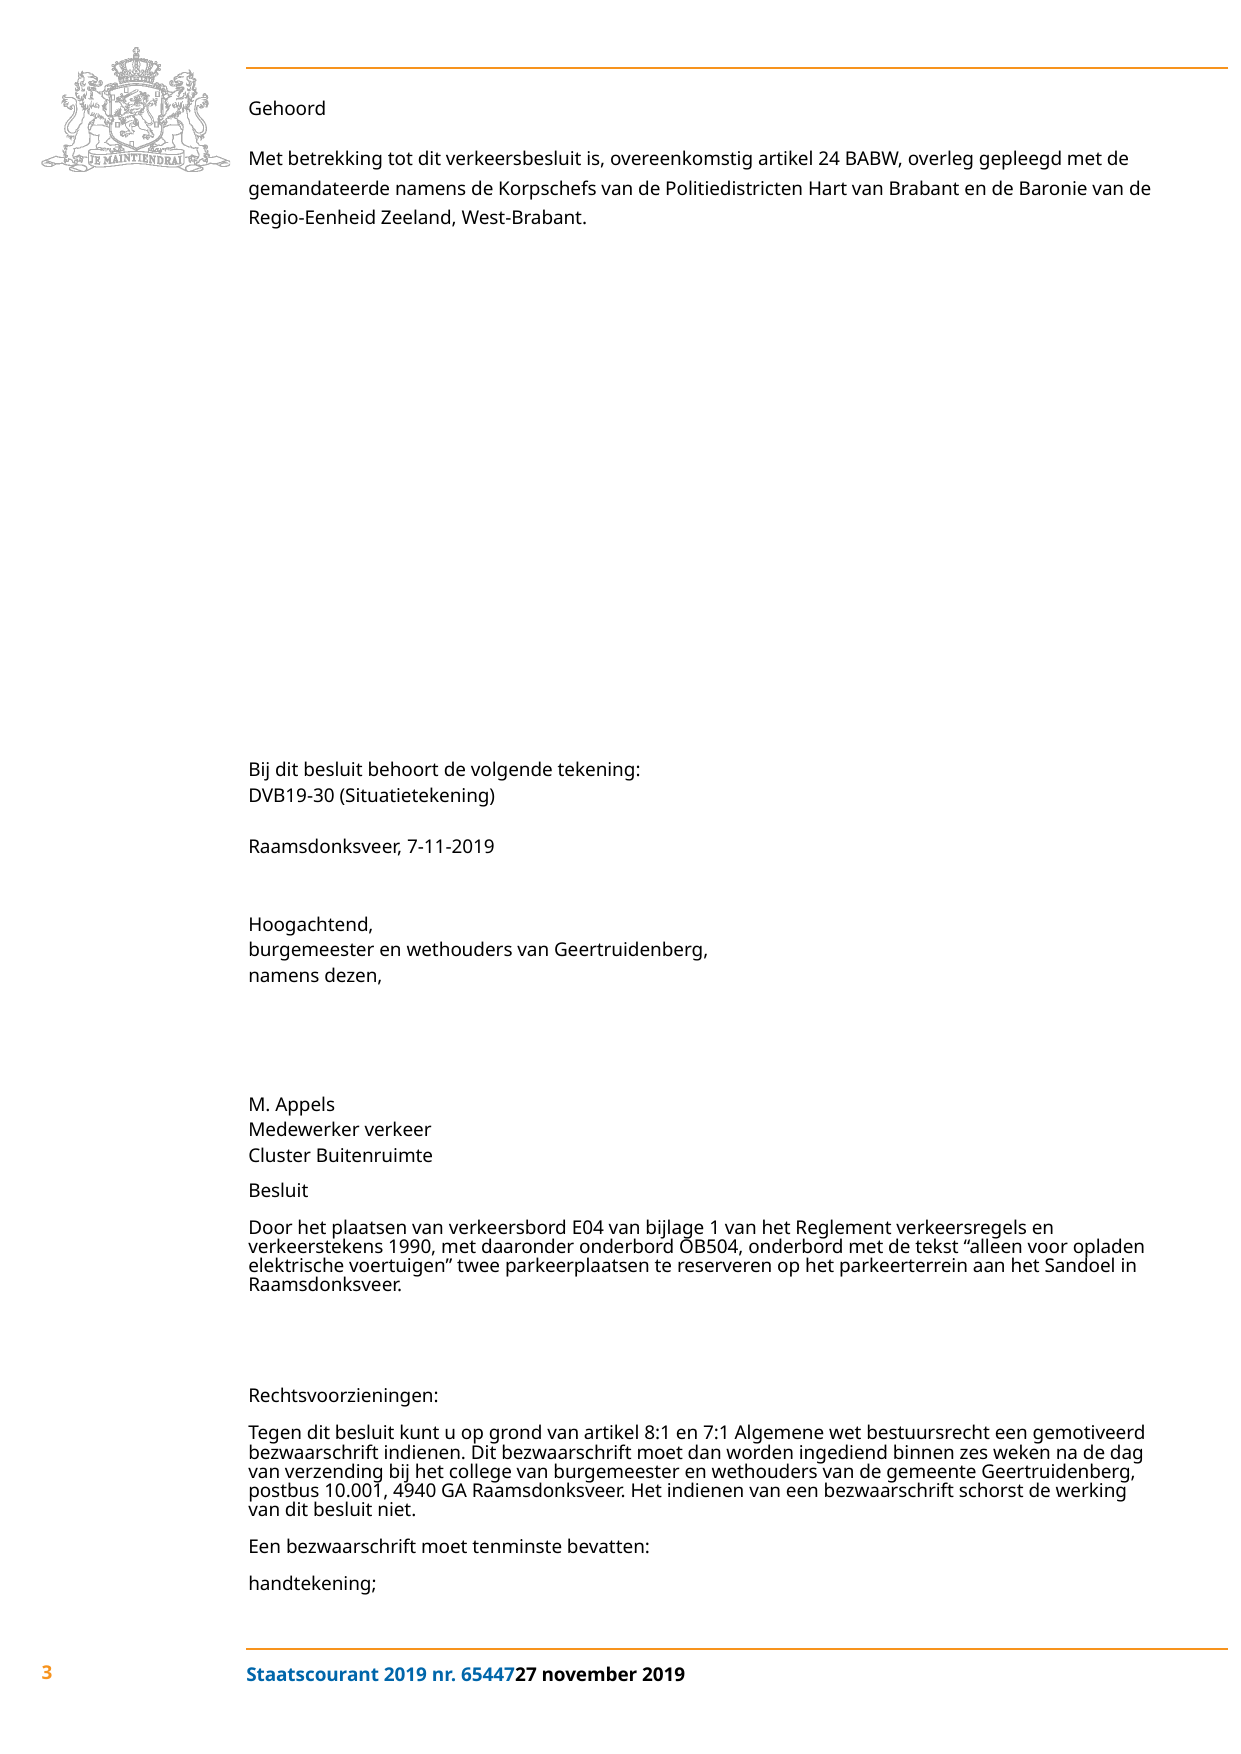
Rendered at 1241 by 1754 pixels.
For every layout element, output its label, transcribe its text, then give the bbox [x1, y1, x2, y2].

text Door het plaatsen van verkeersbord E04 van bijlage 1 van het Reglement verkeersregels en verkeerstekens 1990, met daaronder onderbord OB504, onderbord met de tekst “alleen voor opladen elektrische voertuigen” twee parkeerplaatsen te reserveren op het parkeerterrein aan het Sandoel in Raamsdonksveer. [248, 1219, 1152, 1296]
text Een bezwaarschrift moet tenminste bevatten: [248, 1538, 1152, 1558]
text Tegen dit besluit kunt u op grond van artikel 8:1 en 7:1 Algemene wet bestuursrecht een gemotiveerd bezwaarschrift indienen. Dit bezwaarschrift moet dan worden ingediend binnen zes weken na de dag van verzending bij het college van burgemeester en wethouders van de gemeente Geertruidenberg, postbus 10.001, 4940 GA Raamsdonksveer. Het indienen van een bezwaarschrift schorst de werking van dit besluit niet. [248, 1424, 1152, 1521]
text M. Appels [248, 1091, 1152, 1117]
text Rechtsvoorzieningen: [248, 1387, 1152, 1407]
text namens dezen, [248, 962, 1152, 988]
text handtekening; [248, 1575, 1152, 1595]
text Cluster Buitenruimte [248, 1142, 1152, 1168]
text Besluit [248, 1182, 1152, 1201]
text Gehoord [248, 95, 1152, 121]
text Raamsdonksveer, 7-11-2019 [248, 833, 1152, 859]
text DVB19-30 (Situatietekening) [248, 782, 1152, 808]
text burgemeester en wethouders van Geertruidenberg, [248, 936, 1152, 962]
text Bij dit besluit behoort de volgende tekening: [248, 756, 1152, 782]
text Medewerker verkeer [248, 1117, 1152, 1142]
picture [41, 47, 231, 172]
text Hoogachtend, [248, 911, 1152, 936]
text Met betrekking tot dit verkeersbesluit is, overeenkomstig artikel 24 BABW, overleg gepleegd met de gemandateerde namens de Korpschefs van de Politiedistricten Hart van Brabant en de Baronie van de Regio-Eenheid Zeeland, West-Brabant. [248, 145, 1152, 230]
